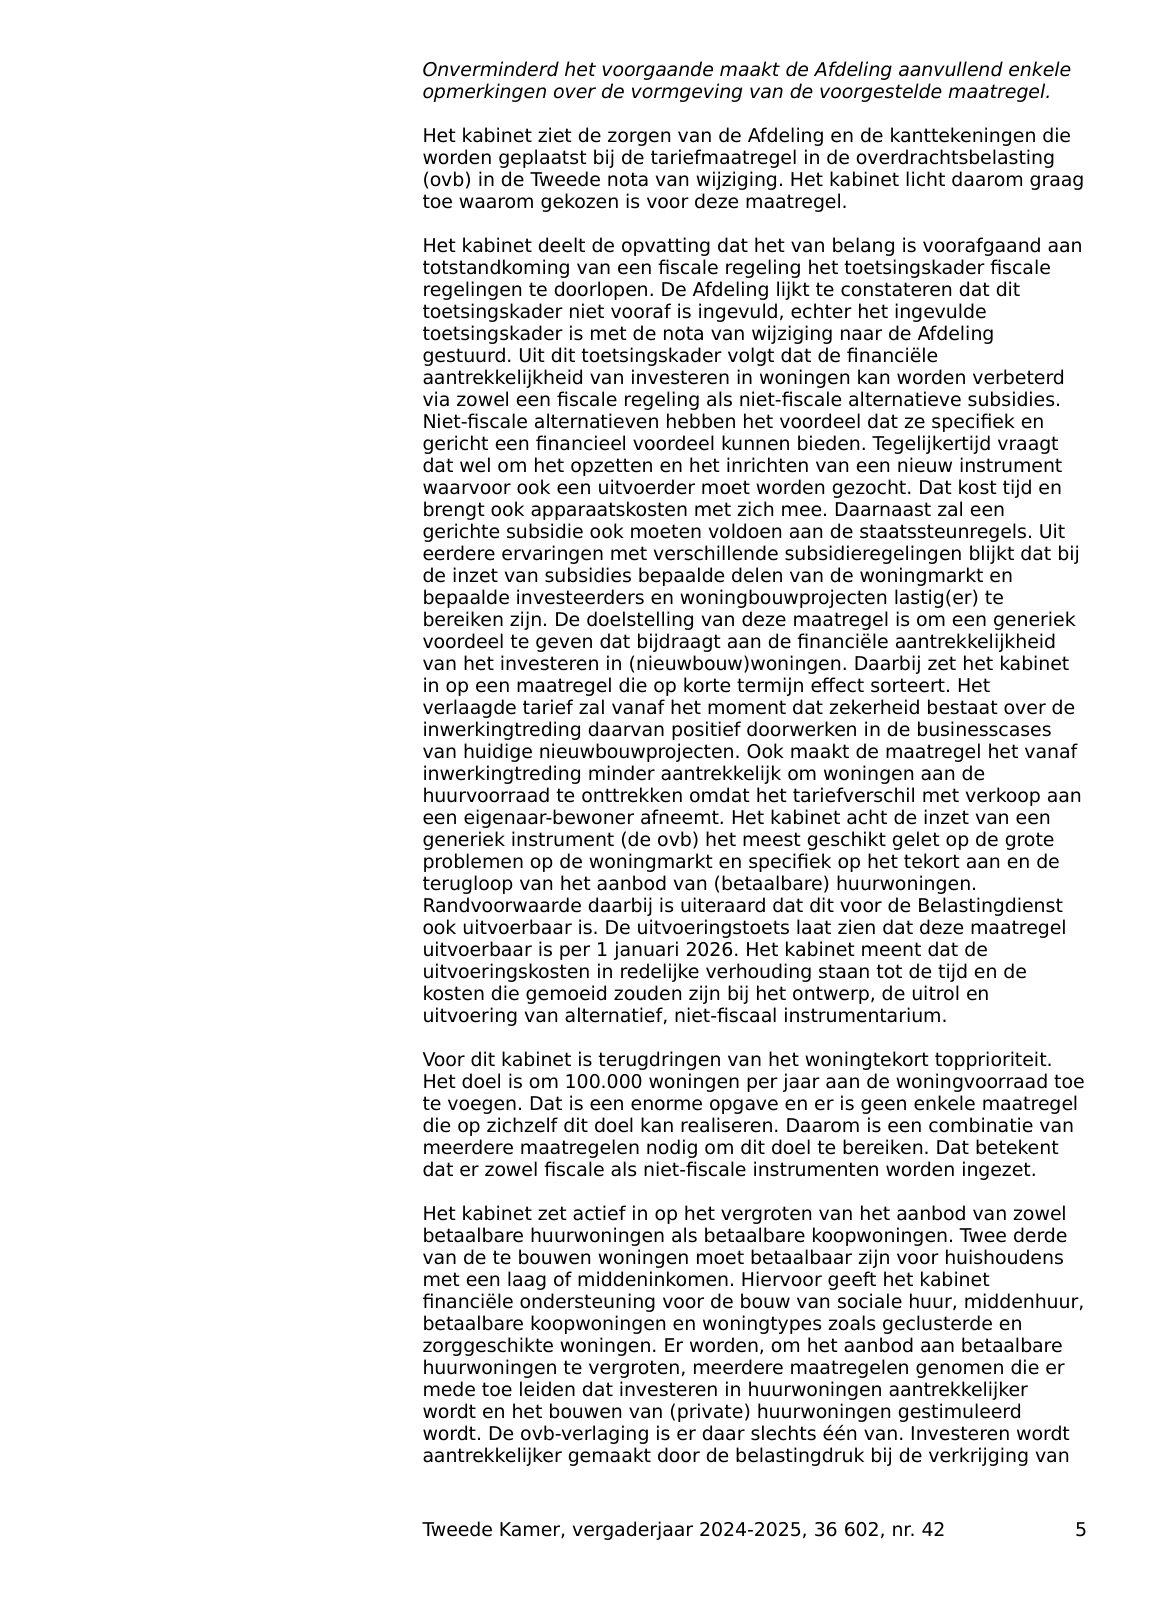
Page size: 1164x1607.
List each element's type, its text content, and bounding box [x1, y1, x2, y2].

text Het kabinet zet actief in op het vergroten van het aanbod van zowel betaalbare huurwoningen als betaalbare koopwoningen. Twee derde van de te bouwen woningen moet betaalbaar zijn voor huishoudens met een laag of middeninkomen. Hiervoor geeft het kabinet financiële ondersteuning voor de bouw van sociale huur, middenhuur, betaalbare koopwoningen en woningtypes zoals geclusterde en zorggeschikte woningen. Er worden, om het aanbod aan betaalbare huurwoningen te vergroten, meerdere maatregelen genomen die er mede toe leiden dat investeren in huurwoningen aantrekkelijker wordt en het bouwen van (private) huurwoningen gestimuleerd wordt. De ovb-verlaging is er daar slechts één van. Investeren wordt aantrekkelijker gemaakt door de belastingdruk bij de verkrijging van [422, 1203, 1087, 1467]
text Voor dit kabinet is terugdringen van het woningtekort topprioriteit. Het doel is om 100.000 woningen per jaar aan de woningvoorraad toe te voegen. Dat is een enorme opgave en er is geen enkele maatregel die op zichzelf dit doel kan realiseren. Daarom is een combinatie van meerdere maatregelen nodig om dit doel te bereiken. Dat betekent dat er zowel fiscale als niet-fiscale instrumenten worden ingezet. [422, 1049, 1087, 1181]
text Het kabinet ziet de zorgen van de Afdeling en de kanttekeningen die worden geplaatst bij de tariefmaatregel in de overdrachtsbelasting (ovb) in de Tweede nota van wijziging. Het kabinet licht daarom graag toe waarom gekozen is voor deze maatregel. [422, 125, 1087, 213]
text Het kabinet deelt de opvatting dat het van belang is voorafgaand aan totstandkoming van een fiscale regeling het toetsingskader fiscale regelingen te doorlopen. De Afdeling lijkt te constateren dat dit toetsingskader niet vooraf is ingevuld, echter het ingevulde toetsingskader is met de nota van wijziging naar de Afdeling gestuurd. Uit dit toetsingskader volgt dat de financiële aantrekkelijkheid van investeren in woningen kan worden verbeterd via zowel een fiscale regeling als niet-fiscale alternatieve subsidies. Niet-fiscale alternatieven hebben het voordeel dat ze specifiek en gericht een financieel voordeel kunnen bieden. Tegelijkertijd vraagt dat wel om het opzetten en het inrichten van een nieuw instrument waarvoor ook een uitvoerder moet worden gezocht. Dat kost tijd en brengt ook apparaatskosten met zich mee. Daarnaast zal een gerichte subsidie ook moeten voldoen aan de staatssteunregels. Uit eerdere ervaringen met verschillende subsidieregelingen blijkt dat bij de inzet van subsidies bepaalde delen van de woningmarkt en bepaalde investeerders en woningbouwprojecten lastig(er) te bereiken zijn. De doelstelling van deze maatregel is om een generiek voordeel te geven dat bijdraagt aan de financiële aantrekkelijkheid van het investeren in (nieuwbouw)woningen. Daarbij zet het kabinet in op een maatregel die op korte termijn effect sorteert. Het verlaagde tarief zal vanaf het moment dat zekerheid bestaat over de inwerkingtreding daarvan positief doorwerken in de businesscases van huidige nieuwbouwprojecten. Ook maakt de maatregel het vanaf inwerkingtreding minder aantrekkelijk om woningen aan de huurvoorraad te onttrekken omdat het tariefverschil met verkoop aan een eigenaar-bewoner afneemt. Het kabinet acht de inzet van een generiek instrument (de ovb) het meest geschikt gelet op de grote problemen op de woningmarkt en specifiek op het tekort aan en de terugloop van het aanbod van (betaalbare) huurwoningen. Randvoorwaarde daarbij is uiteraard dat dit voor de Belastingdienst ook uitvoerbaar is. De uitvoeringstoets laat zien dat deze maatregel uitvoerbaar is per 1 januari 2026. Het kabinet meent dat de uitvoeringskosten in redelijke verhouding staan tot de tijd en de kosten die gemoeid zouden zijn bij het ontwerp, de uitrol en uitvoering van alternatief, niet-fiscaal instrumentarium. [422, 235, 1087, 1027]
text Onverminderd het voorgaande maakt de Afdeling aanvullend enkele opmerkingen over de vormgeving van de voorgestelde maatregel. [422, 59, 1087, 103]
